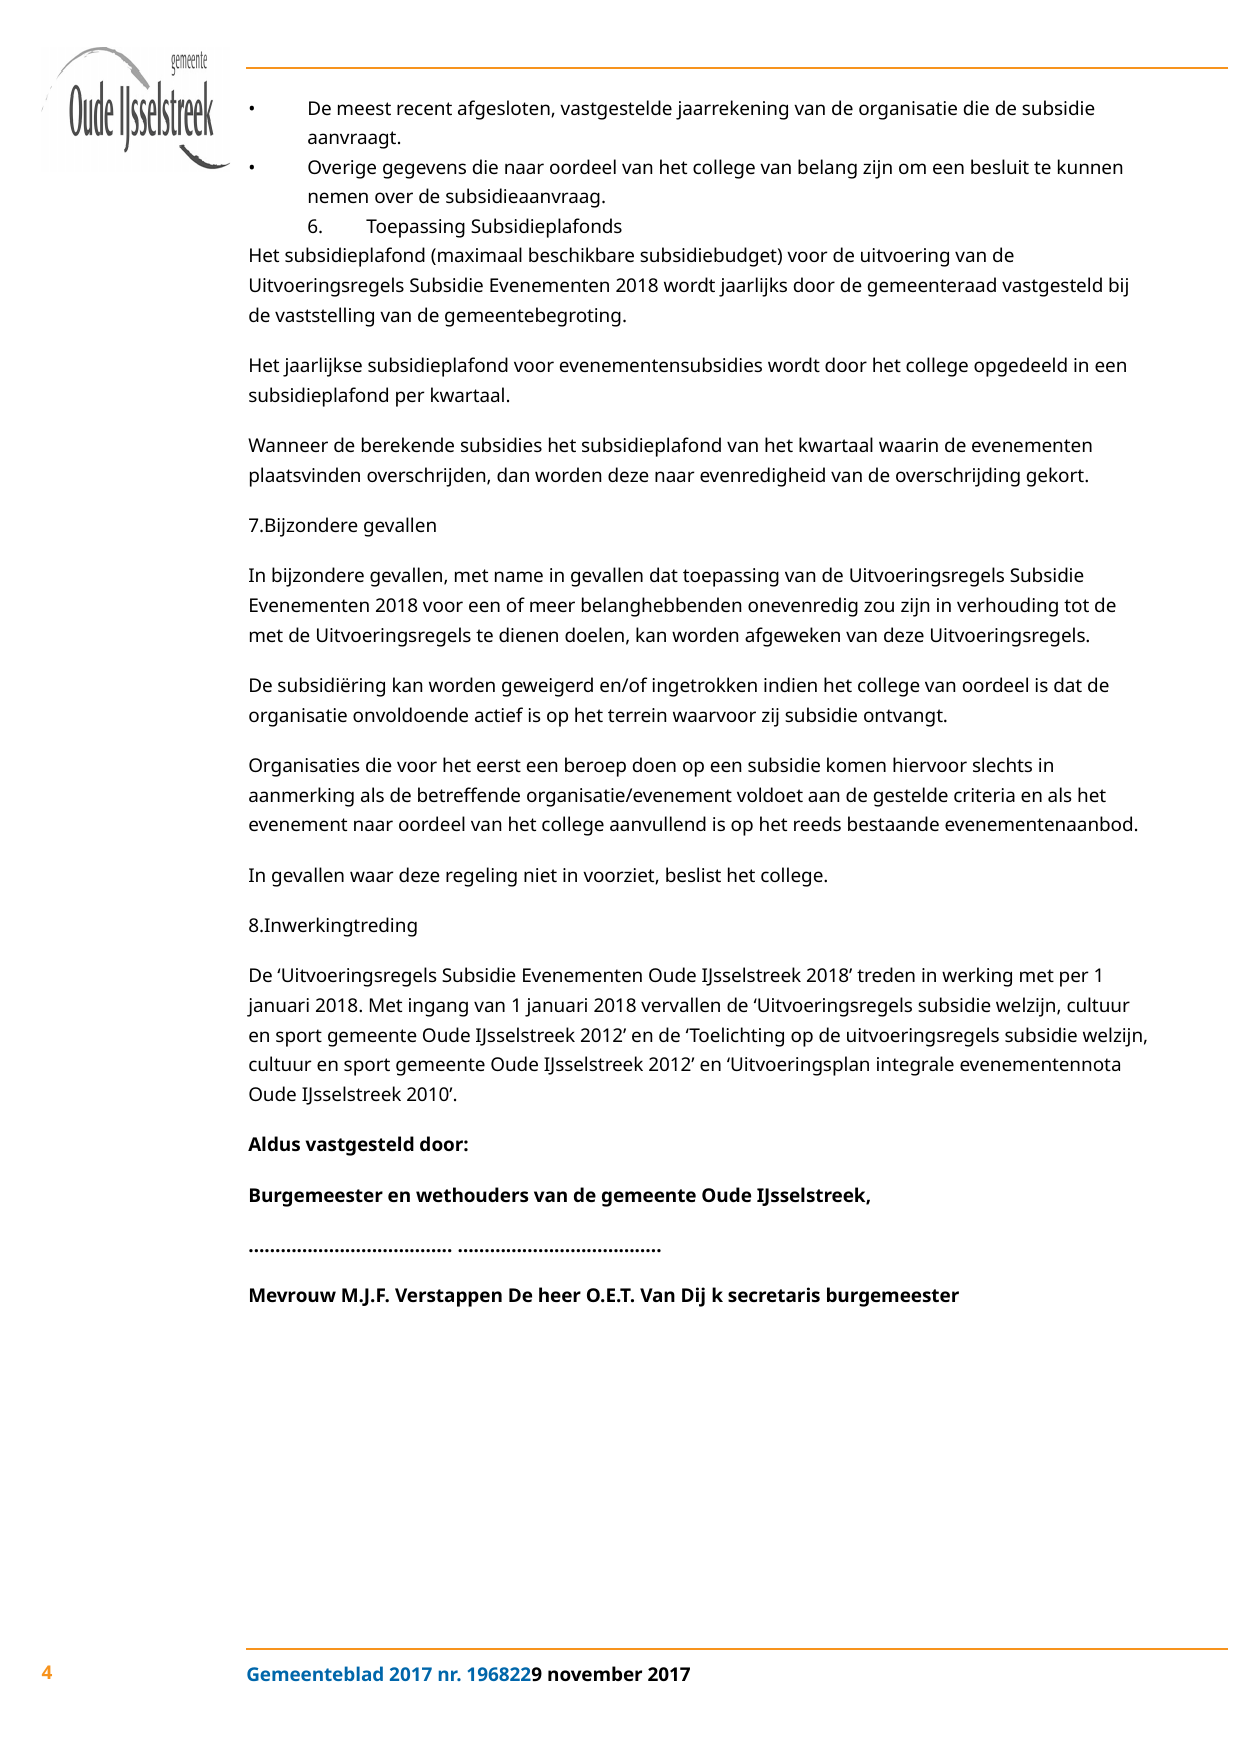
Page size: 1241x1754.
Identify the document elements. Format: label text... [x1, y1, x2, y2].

text ……………………………….. ……………………………….. [248, 1232, 1152, 1258]
text Organisaties die voor het eerst een beroep doen op een subsidie komen hiervoor slechts in aanmerking als de betreffende organisatie/evenement voldoet aan de gestelde criteria en als het evenement naar oordeel van het college aanvullend is op het reeds bestaande evenementenaanbod. [248, 752, 1152, 837]
text De ‘Uitvoeringsregels Subsidie Evenementen Oude IJsselstreek 2018’ treden in werking met per 1 januari 2018. Met ingang van 1 januari 2018 vervallen de ‘Uitvoeringsregels subsidie welzijn, cultuur en sport gemeente Oude IJsselstreek 2012’ en de ‘Toelichting op de uitvoeringsregels subsidie welzijn, cultuur en sport gemeente Oude IJsselstreek 2012’ en ‘Uitvoeringsplan integrale evenementennota Oude IJsselstreek 2010’. [248, 963, 1152, 1107]
picture [41, 47, 231, 172]
text De subsidiëring kan worden geweigerd en/of ingetrokken indien het college van oordeel is dat de organisatie onvoldoende actief is op het terrein waarvoor zij subsidie ontvangt. [248, 672, 1152, 728]
text Het subsidieplafond (maximaal beschikbare subsidiebudget) voor de uitvoering van de Uitvoeringsregels Subsidie Evenementen 2018 wordt jaarlijks door de gemeenteraad vastgesteld bij de vaststelling van de gemeentebegroting. [248, 243, 1152, 328]
text In gevallen waar deze regeling niet in voorziet, beslist het college. [248, 862, 1152, 888]
text Mevrouw M.J.F. Verstappen De heer O.E.T. Van Dij k secretaris burgemeester [248, 1283, 1152, 1308]
text Aldus vastgesteld door: [248, 1131, 1152, 1157]
text Het jaarlijkse subsidieplafond voor evenementensubsidies wordt door het college opgedeeld in een subsidieplafond per kwartaal. [248, 352, 1152, 408]
text 8.Inwerkingtreding [248, 912, 1152, 938]
text Burgemeester en wethouders van de gemeente Oude IJsselstreek, [248, 1182, 1152, 1208]
list Toepassing Subsidieplafonds [307, 213, 1152, 239]
text 7.Bijzondere gevallen [248, 512, 1152, 538]
list De meest recent afgesloten, vastgestelde jaarrekening van de organisatie die de subsidie aanvraagt. [248, 95, 1152, 150]
text Wanneer de berekende subsidies het subsidieplafond van het kwartaal waarin de evenementen plaatsvinden overschrijden, dan worden deze naar evenredigheid van de overschrijding gekort. [248, 432, 1152, 488]
list Overige gegevens die naar oordeel van het college van belang zijn om een besluit te kunnen nemen over de subsidieaanvraag. [248, 154, 1152, 209]
text In bijzondere gevallen, met name in gevallen dat toepassing van de Uitvoeringsregels Subsidie Evenementen 2018 voor een of meer belanghebbenden onevenredig zou zijn in verhouding tot de met de Uitvoeringsregels te dienen doelen, kan worden afgeweken van deze Uitvoeringsregels. [248, 563, 1152, 648]
